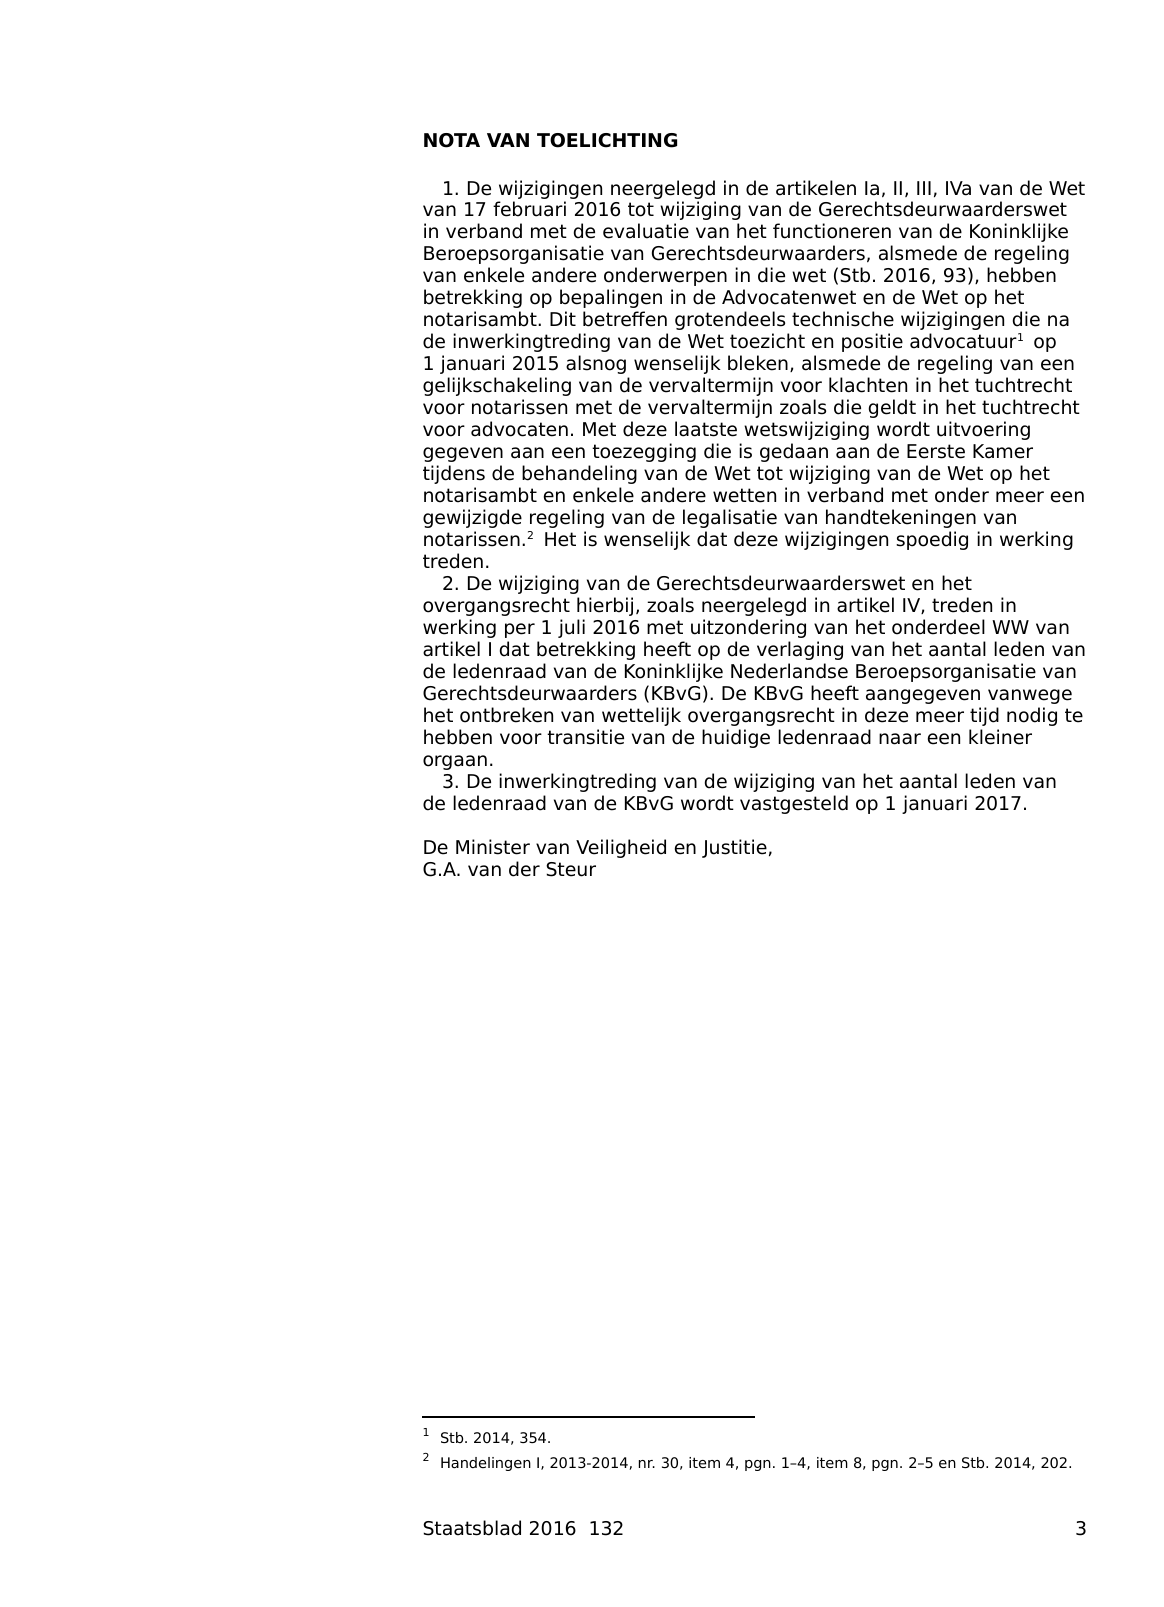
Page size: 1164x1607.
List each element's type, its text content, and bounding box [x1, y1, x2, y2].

text 1. De wijzigingen neergelegd in de artikelen Ia, II, III, IVa van de Wet van 17 februari 2016 tot wijziging van de Gerechtsdeurwaarderswet in verband met de evaluatie van het functioneren van de Koninklijke Beroepsorganisatie van Gerechtsdeurwaarders, alsmede de regeling van enkele andere onderwerpen in die wet (Stb. 2016, 93), hebben betrekking op bepalingen in de Advocatenwet en de Wet op het notarisambt. Dit betreffen grotendeels technische wijzigingen die na de inwerkingtreding van de Wet toezicht en positie advocatuur op 1 januari 2015 alsnog wenselijk bleken, alsmede de regeling van een gelijkschakeling van de vervaltermijn voor klachten in het tuchtrecht voor notarissen met de vervaltermijn zoals die geldt in het tuchtrecht voor advocaten. Met deze laatste wetswijziging wordt uitvoering gegeven aan een toezegging die is gedaan aan de Eerste Kamer tijdens de behandeling van de Wet tot wijziging van de Wet op het notarisambt en enkele andere wetten in verband met onder meer een gewijzigde regeling van de legalisatie van handtekeningen van notarissen. Het is wenselijk dat deze wijzigingen spoedig in werking treden. [422, 177, 1087, 573]
text 2. De wijziging van de Gerechtsdeurwaarderswet en het overgangsrecht hierbij, zoals neergelegd in artikel IV, treden in werking per 1 juli 2016 met uitzondering van het onderdeel WW van artikel I dat betrekking heeft op de verlaging van het aantal leden van de ledenraad van de Koninklijke Nederlandse Beroepsorganisatie van Gerechtsdeurwaarders (KBvG). De KBvG heeft aangegeven vanwege het ontbreken van wettelijk overgangsrecht in deze meer tijd nodig te hebben voor transitie van de huidige ledenraad naar een kleiner orgaan. [422, 573, 1087, 771]
text Handelingen I, 2013-2014, nr. 30, item 4, pgn. 1–4, item 8, pgn. 2–5 en Stb. 2014, 202. [422, 1451, 1087, 1473]
text 3. De inwerkingtreding van de wijziging van het aantal leden van de ledenraad van de KBvG wordt vastgesteld op 1 januari 2017. [422, 771, 1087, 815]
text Stb. 2014, 354. [422, 1426, 1087, 1448]
subtitle NOTA VAN TOELICHTING [422, 130, 1087, 152]
text De Minister van Veiligheid en Justitie, G.A. van der Steur [422, 837, 1087, 881]
